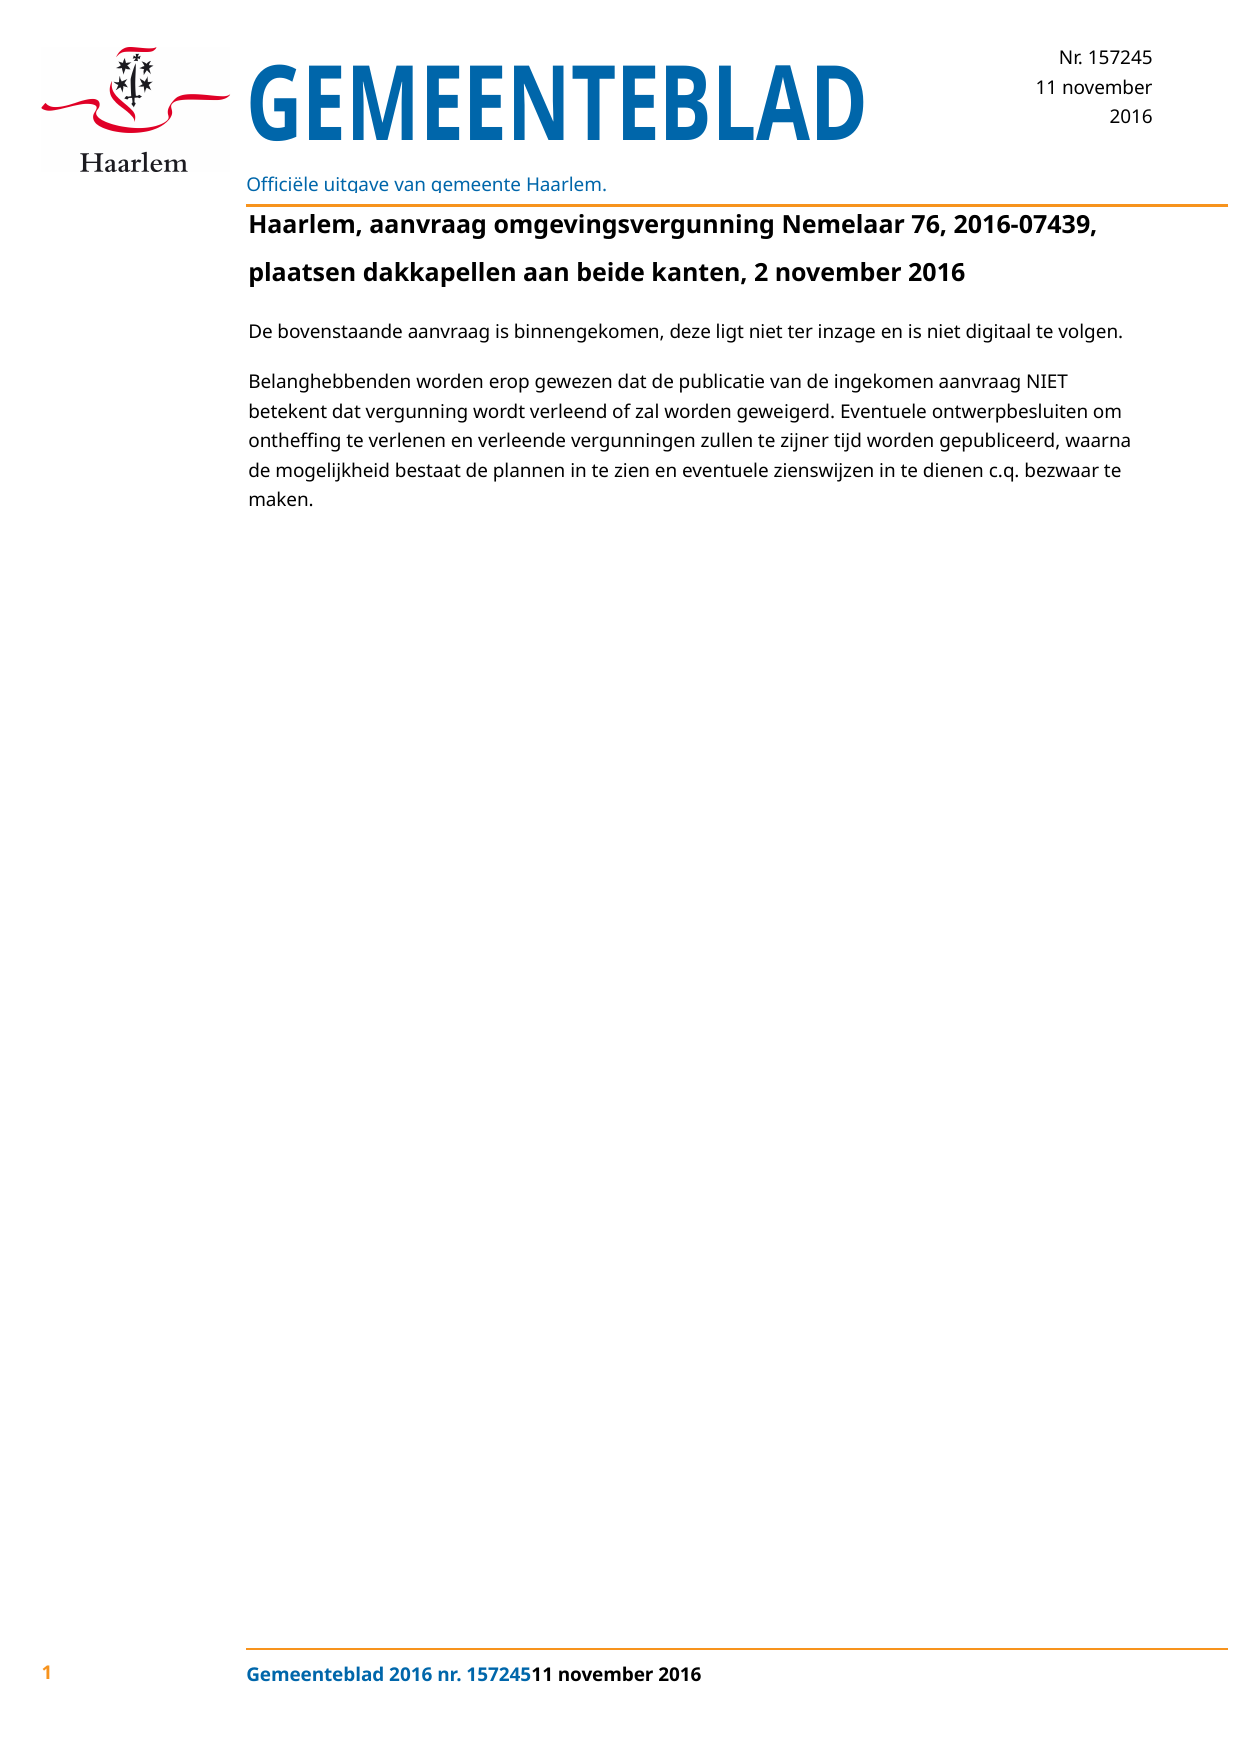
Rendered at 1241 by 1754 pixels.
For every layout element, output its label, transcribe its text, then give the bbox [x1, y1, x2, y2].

text Belanghebbenden worden erop gewezen dat de publicatie van de ingekomen aanvraag NIET betekent dat vergunning wordt verleend of zal worden geweigerd. Eventuele ontwerpbesluiten om ontheffing te verlenen en verleende vergunningen zullen te zijner tijd worden gepubliceerd, waarna de mogelijkheid bestaat de plannen in te zien en eventuele zienswijzen in te dienen c.q. bezwaar te maken. [248, 368, 1152, 512]
text Haarlem, aanvraag omgevingsvergunning Nemelaar 76, 2016-07439, plaatsen dakkapellen aan beide kanten, 2 november 2016 [248, 207, 1152, 288]
picture [41, 47, 231, 172]
text De bovenstaande aanvraag is binnengekomen, deze ligt niet ter inzage en is niet digitaal te volgen. [248, 318, 1152, 344]
